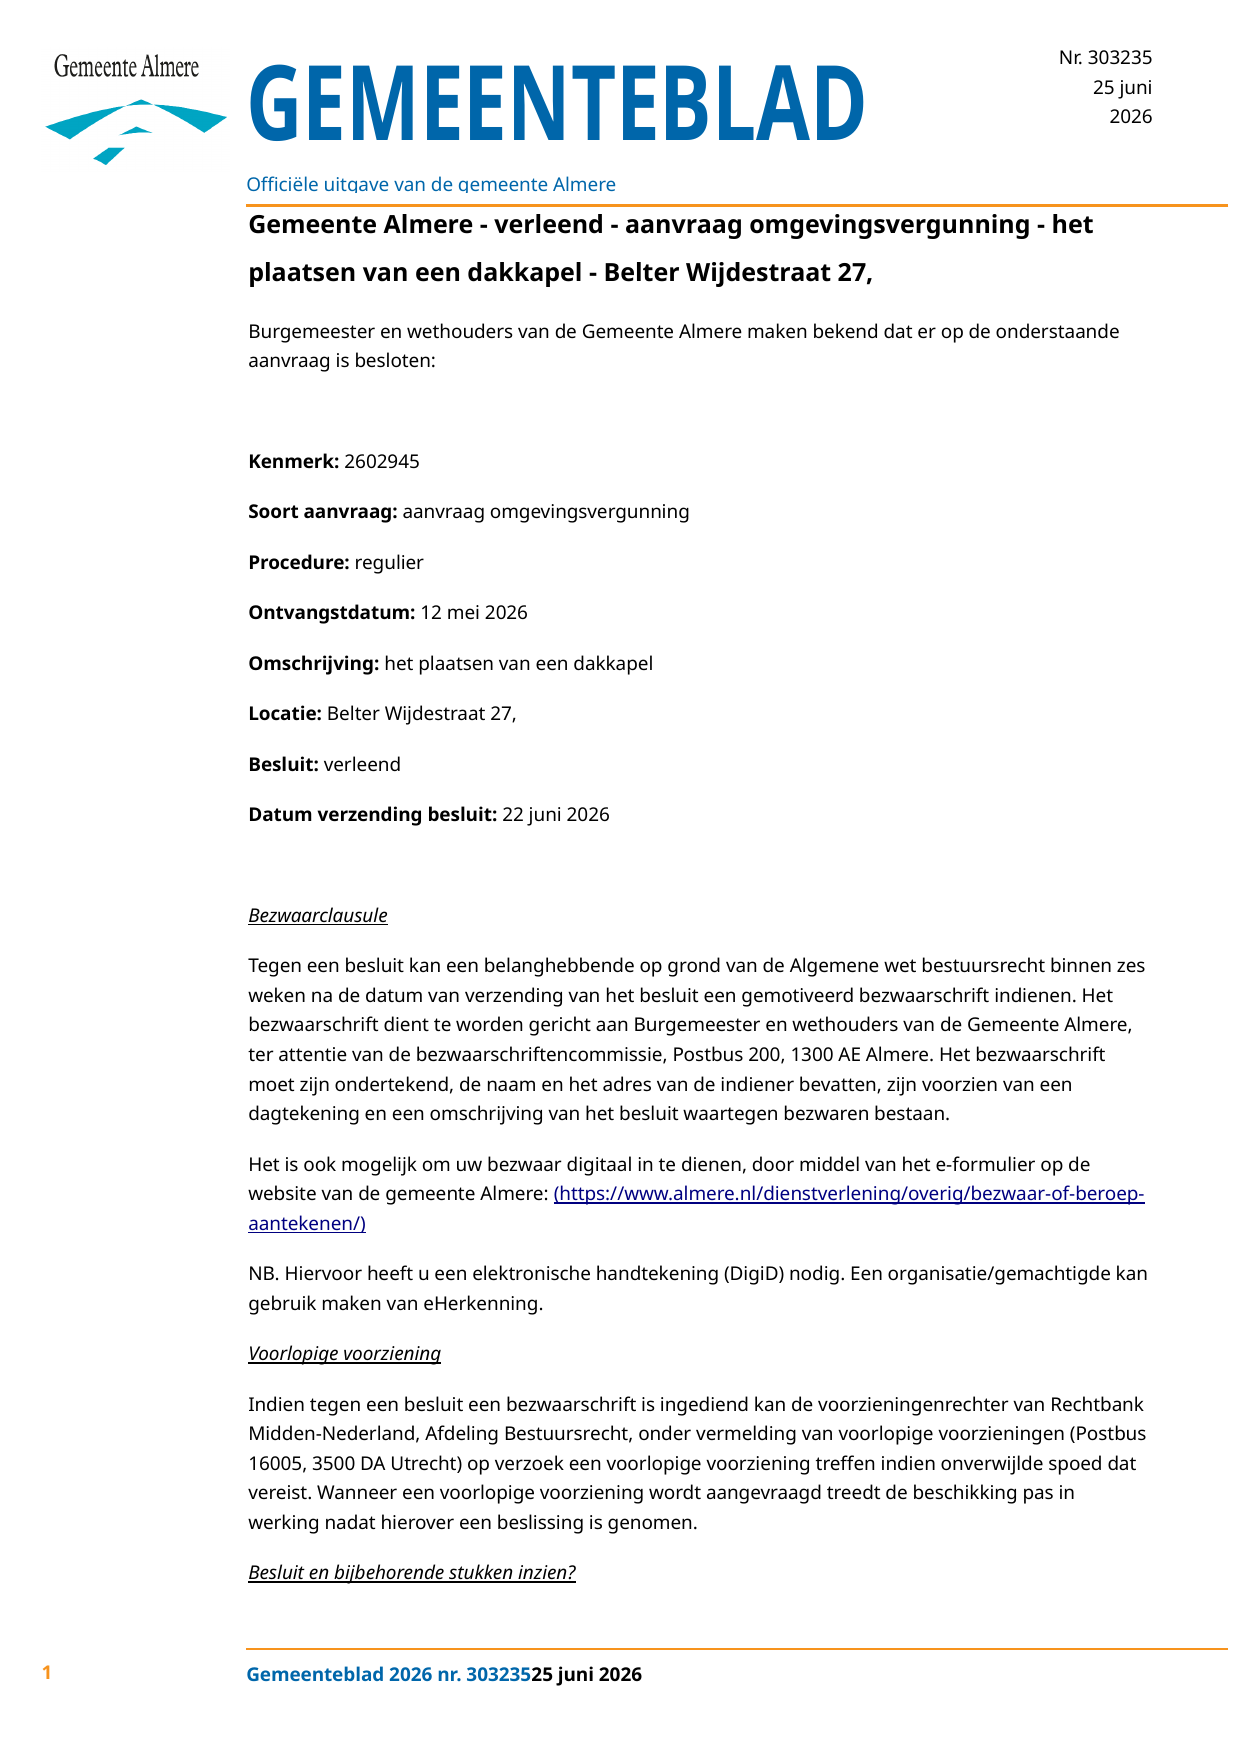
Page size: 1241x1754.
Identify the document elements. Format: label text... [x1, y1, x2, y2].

text NB. Hiervoor heeft u een elektronische handtekening (DigiD) nodig. Een organisatie/gemachtigde kan gebruik maken van eHerkenning. [248, 1260, 1152, 1316]
text Besluit en bijbehorende stukken inzien? [248, 1559, 1152, 1585]
text Ontvangstdatum: 12 mei 2026 [248, 599, 1152, 625]
text Tegen een besluit kan een belanghebbende op grond van de Algemene wet bestuursrecht binnen zes weken na de datum van verzending van het besluit een gemotiveerd bezwaarschrift indienen. Het bezwaarschrift dient te worden gericht aan Burgemeester en wethouders van de Gemeente Almere, ter attentie van de bezwaarschriftencommissie, Postbus 200, 1300 AE Almere. Het bezwaarschrift moet zijn ondertekend, de naam en het adres van de indiener bevatten, zijn voorzien van een dagtekening en een omschrijving van het besluit waartegen bezwaren bestaan. [248, 952, 1152, 1126]
text Kenmerk: 2602945 [248, 448, 1152, 474]
text Gemeente Almere - verleend - aanvraag omgevingsvergunning - het plaatsen van een dakkapel - Belter Wijdestraat 27, [248, 207, 1152, 288]
text Bezwaarclausule [248, 902, 1152, 928]
text Indien tegen een besluit een bezwaarschrift is ingediend kan de voorzieningenrechter van Rechtbank Midden-Nederland, Afdeling Bestuursrecht, onder vermelding van voorlopige voorzieningen (Postbus 16005, 3500 DA Utrecht) op verzoek een voorlopige voorziening treffen indien onverwijlde spoed dat vereist. Wanneer een voorlopige voorziening wordt aangevraagd treedt de beschikking pas in werking nadat hierover een beslissing is genomen. [248, 1391, 1152, 1535]
text Soort aanvraag: aanvraag omgevingsvergunning [248, 499, 1152, 524]
text Het is ook mogelijk om uw bezwaar digitaal in te dienen, door middel van het e-formulier op de website van de gemeente Almere: (https://www.almere.nl/dienstverlening/overig/bezwaar-of-beroep-aantekenen/) [248, 1151, 1152, 1236]
text Datum verzending besluit: 22 juni 2026 [248, 801, 1152, 827]
text Procedure: regulier [248, 549, 1152, 575]
picture [41, 47, 231, 172]
text Burgemeester en wethouders van de Gemeente Almere maken bekend dat er op de onderstaande aanvraag is besloten: [248, 318, 1152, 373]
text Omschrijving: het plaatsen van een dakkapel [248, 650, 1152, 676]
text Locatie: Belter Wijdestraat 27, [248, 700, 1152, 726]
text Besluit: verleend [248, 751, 1152, 777]
text Voorlopige voorziening [248, 1340, 1152, 1366]
